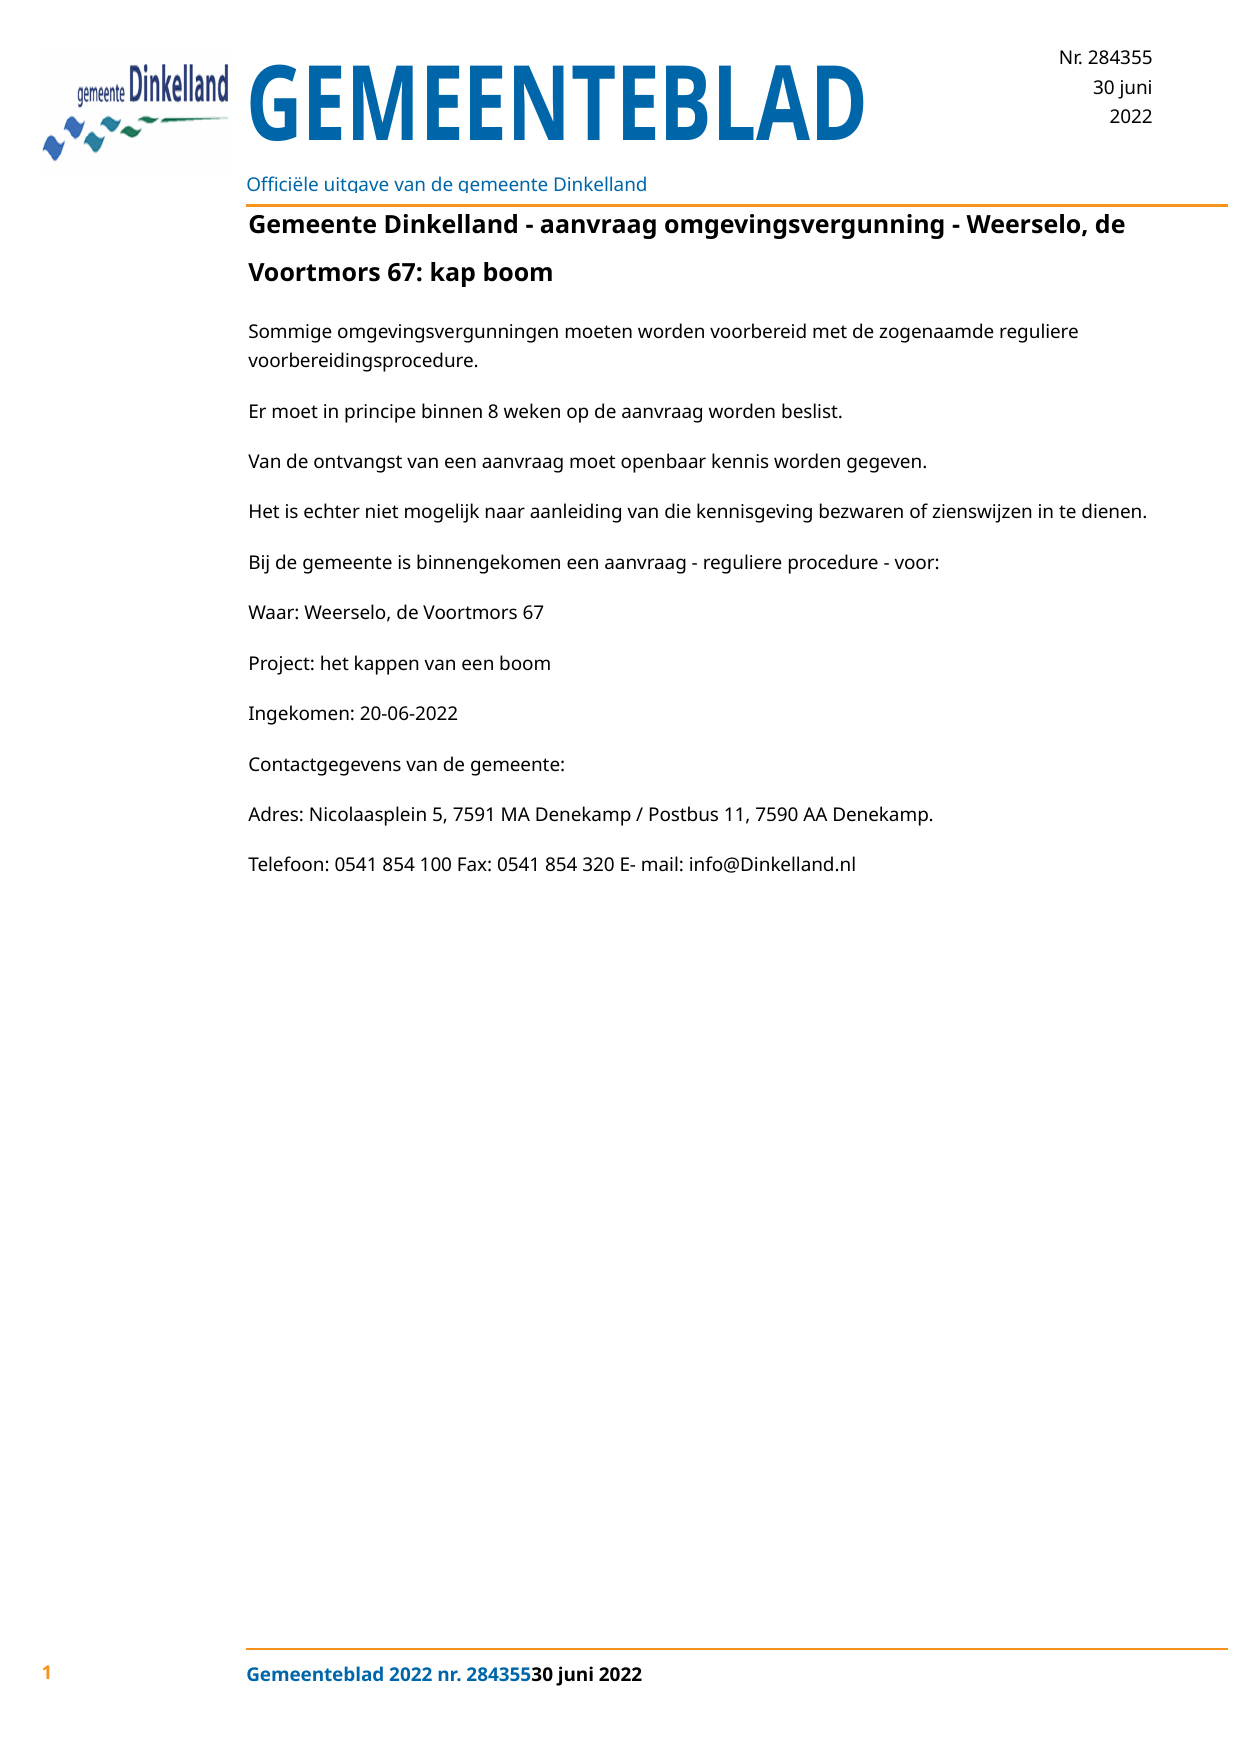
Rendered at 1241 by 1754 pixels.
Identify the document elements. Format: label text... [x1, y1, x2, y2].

text Het is echter niet mogelijk naar aanleiding van die kennisgeving bezwaren of zienswijzen in te dienen. [248, 499, 1152, 524]
picture [41, 47, 231, 172]
text Telefoon: 0541 854 100 Fax: 0541 854 320 E- mail: info@Dinkelland.nl [248, 852, 1152, 877]
text Er moet in principe binnen 8 weken op de aanvraag worden beslist. [248, 398, 1152, 424]
text Bij de gemeente is binnengekomen een aanvraag - reguliere procedure - voor: [248, 549, 1152, 575]
text Adres: Nicolaasplein 5, 7591 MA Denekamp / Postbus 11, 7590 AA Denekamp. [248, 801, 1152, 827]
text Project: het kappen van een boom [248, 650, 1152, 676]
text Waar: Weerselo, de Voortmors 67 [248, 599, 1152, 625]
text Gemeente Dinkelland - aanvraag omgevingsvergunning - Weerselo, de Voortmors 67: kap boom [248, 207, 1152, 288]
text Van de ontvangst van een aanvraag moet openbaar kennis worden gegeven. [248, 448, 1152, 474]
text Ingekomen: 20-06-2022 [248, 700, 1152, 726]
text Sommige omgevingsvergunningen moeten worden voorbereid met de zogenaamde reguliere voorbereidingsprocedure. [248, 318, 1152, 373]
text Contactgegevens van de gemeente: [248, 751, 1152, 777]
